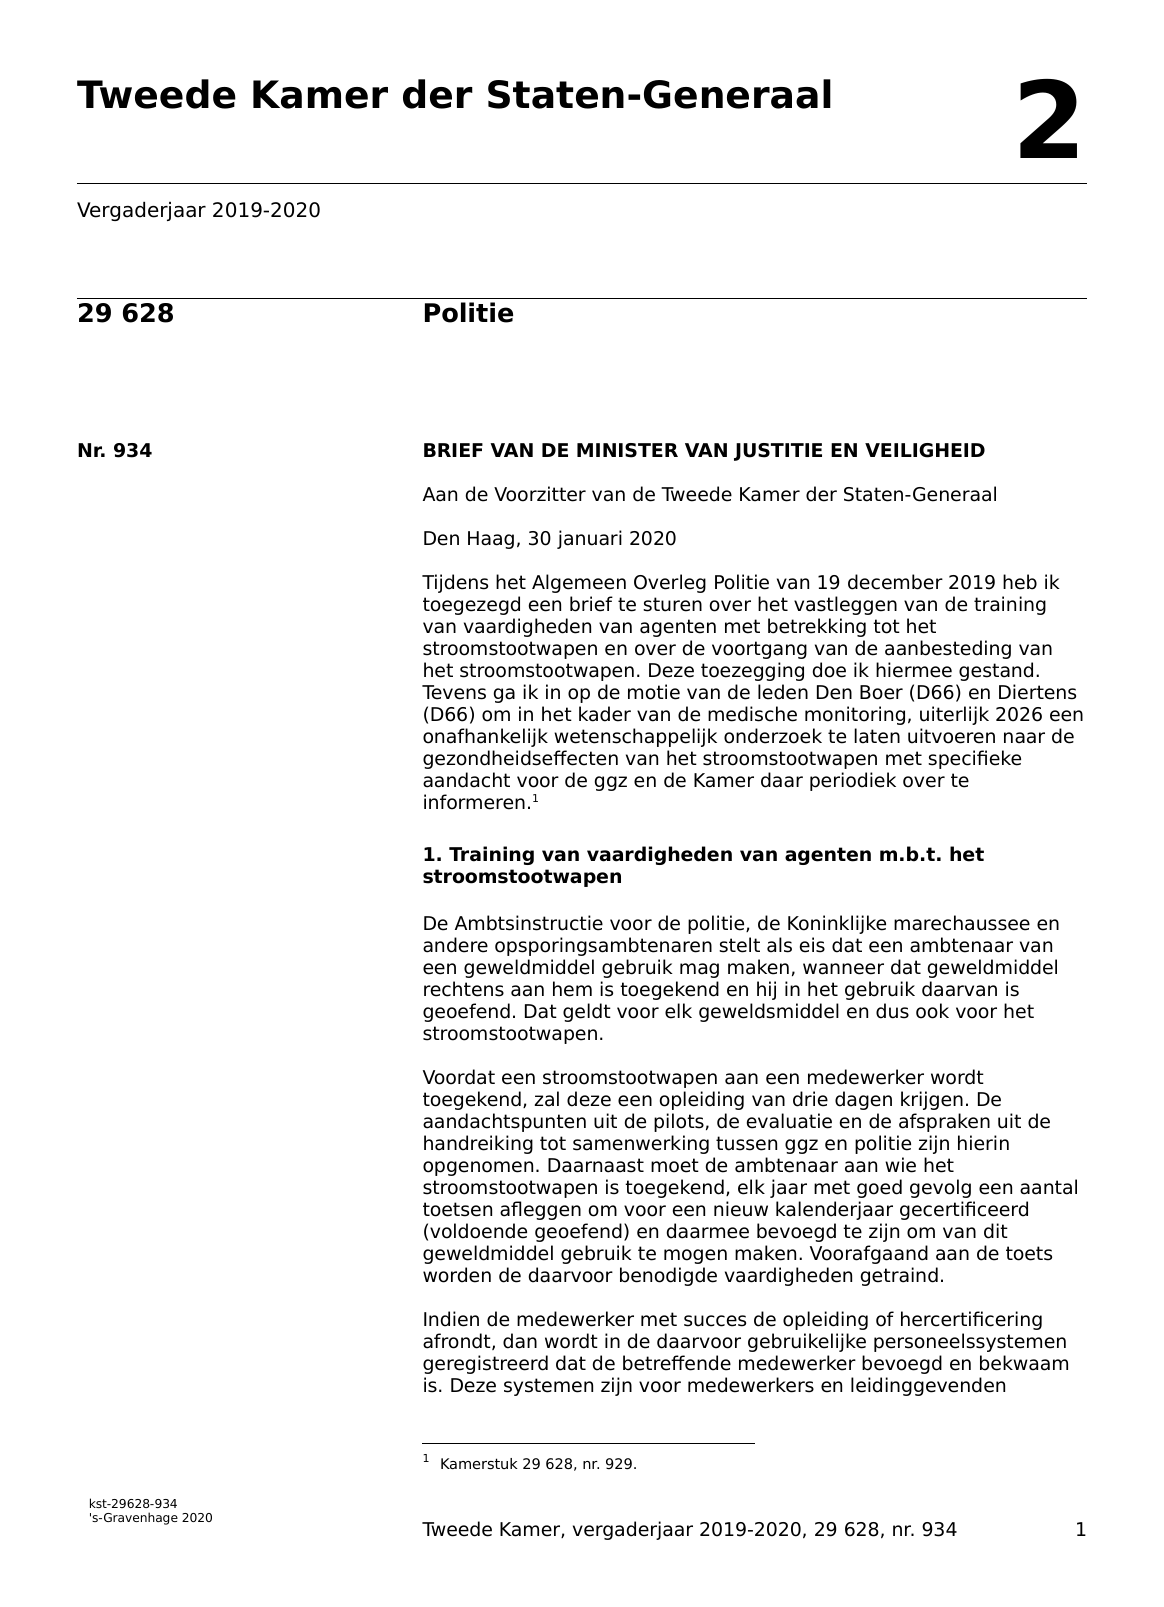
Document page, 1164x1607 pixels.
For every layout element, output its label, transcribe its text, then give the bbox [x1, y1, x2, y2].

table_header Tweede Kamer der Staten-Generaal [77, 59, 886, 183]
subtitle Nr. 934 BRIEF VAN DE MINISTER VAN JUSTITIE EN VEILIGHEID [77, 440, 1087, 462]
text Kamerstuk 29 628, nr. 929. [422, 1452, 1087, 1474]
text De Ambtsinstructie voor de politie, de Koninklijke marechaussee en andere opsporingsambtenaren stelt als eis dat een ambtenaar van een geweldmiddel gebruik mag maken, wanneer dat geweldmiddel rechtens aan hem is toegekend en hij in het gebruik daarvan is geoefend. Dat geldt voor elk geweldsmiddel en dus ook voor het stroomstootwapen. [422, 913, 1087, 1045]
text Den Haag, 30 januari 2020 [422, 528, 1087, 550]
text Aan de Voorzitter van de Tweede Kamer der Staten-Generaal [422, 484, 1087, 506]
text kst-29628-934 [88, 1497, 323, 1511]
text Indien de medewerker met succes de opleiding of hercertificering afrondt, dan wordt in de daarvoor gebruikelijke personeelssystemen geregistreerd dat de betreffende medewerker bevoegd en bekwaam is. Deze systemen zijn voor medewerkers en leidinggevenden [422, 1309, 1087, 1397]
text Tijdens het Algemeen Overleg Politie van 19 december 2019 heb ik toegezegd een brief te sturen over het vastleggen van de training van vaardigheden van agenten met betrekking tot het stroomstootwapen en over de voortgang van de aanbesteding van het stroomstootwapen. Deze toezegging doe ik hiermee gestand. Tevens ga ik in op de motie van de leden Den Boer (D66) en Diertens (D66) om in het kader van de medische monitoring, uiterlijk 2026 een onafhankelijk wetenschappelijk onderzoek te laten uitvoeren naar de gezondheidseffecten van het stroomstootwapen met specifieke aandacht voor de ggz en de Kamer daar periodiek over te informeren. [422, 572, 1087, 814]
text Voordat een stroomstootwapen aan een medewerker wordt toegekend, zal deze een opleiding van drie dagen krijgen. De aandachtspunten uit de pilots, de evaluatie en de afspraken uit de handreiking tot samenwerking tussen ggz en politie zijn hierin opgenomen. Daarnaast moet de ambtenaar aan wie het stroomstootwapen is toegekend, elk jaar met goed gevolg een aantal toetsen afleggen om voor een nieuw kalenderjaar gecertificeerd (voldoende geoefend) en daarmee bevoegd te zijn om van dit geweldmiddel gebruik te mogen maken. Voorafgaand aan de toets worden de daarvoor benodigde vaardigheden getraind. [422, 1067, 1087, 1287]
table_cell Vergaderjaar 2019-2020 [77, 184, 1087, 298]
subtitle 29 628 Politie [77, 299, 1087, 329]
table_header 2 [886, 59, 1087, 183]
text 's-Gravenhage 2020 [88, 1511, 323, 1525]
subtitle 1. Training van vaardigheden van agenten m.b.t. het stroomstootwapen [422, 844, 1087, 888]
